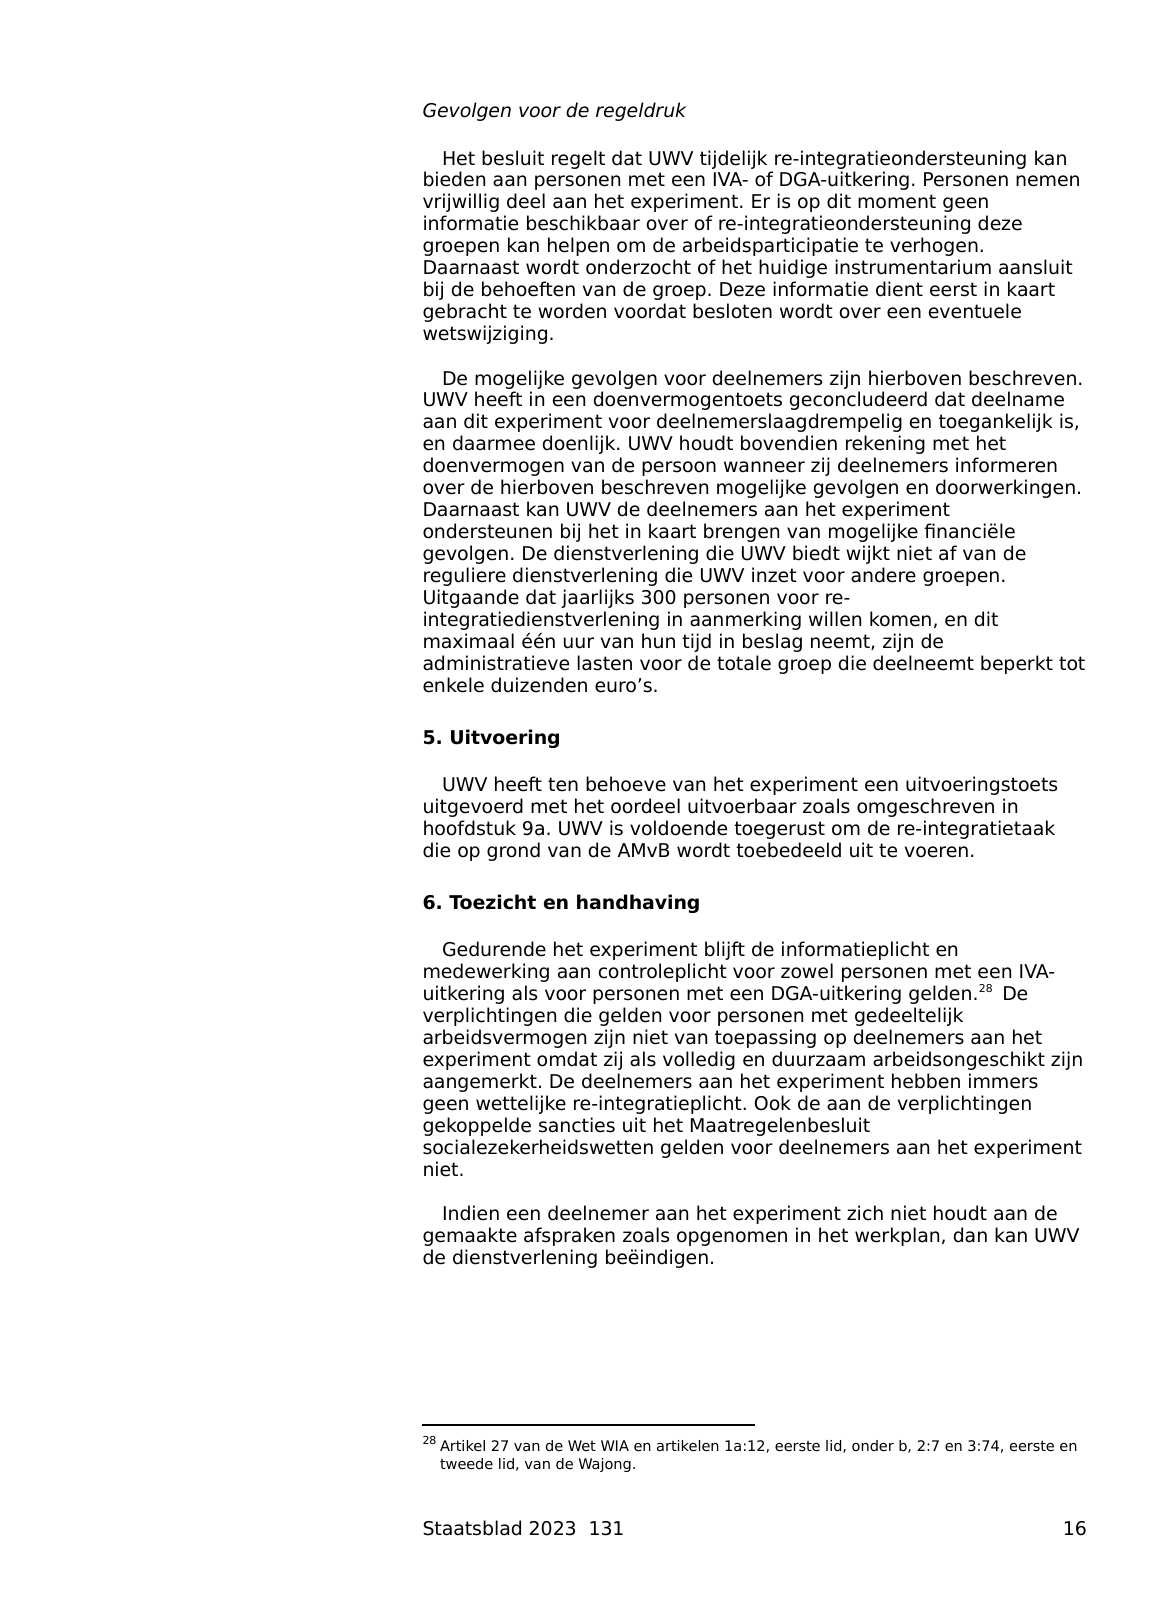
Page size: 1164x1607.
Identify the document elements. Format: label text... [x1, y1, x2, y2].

text Het besluit regelt dat UWV tijdelijk re-integratieondersteuning kan bieden aan personen met een IVA- of DGA-uitkering. Personen nemen vrijwillig deel aan het experiment. Er is op dit moment geen informatie beschikbaar over of re-integratieondersteuning deze groepen kan helpen om de arbeidsparticipatie te verhogen. Daarnaast wordt onderzocht of het huidige instrumentarium aansluit bij de behoeften van de groep. Deze informatie dient eerst in kaart gebracht te worden voordat besloten wordt over een eventuele wetswijziging. [422, 147, 1087, 345]
text Gedurende het experiment blijft de informatieplicht en medewerking aan controleplicht voor zowel personen met een IVA-uitkering als voor personen met een DGA-uitkering gelden. De verplichtingen die gelden voor personen met gedeeltelijk arbeidsvermogen zijn niet van toepassing op deelnemers aan het experiment omdat zij als volledig en duurzaam arbeidsongeschikt zijn aangemerkt. De deelnemers aan het experiment hebben immers geen wettelijke re-integratieplicht. Ook de aan de verplichtingen gekoppelde sancties uit het Maatregelenbesluit socialezekerheidswetten gelden voor deelnemers aan het experiment niet. [422, 939, 1087, 1181]
text UWV heeft ten behoeve van het experiment een uitvoeringstoets uitgevoerd met het oordeel uitvoerbaar zoals omgeschreven in hoofdstuk 9a. UWV is voldoende toegerust om de re-integratietaak die op grond van de AMvB wordt toebedeeld uit te voeren. [422, 774, 1087, 862]
subtitle 6. Toezicht en handhaving [422, 892, 1087, 914]
subtitle Gevolgen voor de regeldruk [422, 100, 1087, 122]
subtitle 5. Uitvoering [422, 727, 1087, 749]
text De mogelijke gevolgen voor deelnemers zijn hierboven beschreven. UWV heeft in een doenvermogentoets geconcludeerd dat deelname aan dit experiment voor deelnemerslaagdrempelig en toegankelijk is, en daarmee doenlijk. UWV houdt bovendien rekening met het doenvermogen van de persoon wanneer zij deelnemers informeren over de hierboven beschreven mogelijke gevolgen en doorwerkingen. Daarnaast kan UWV de deelnemers aan het experiment ondersteunen bij het in kaart brengen van mogelijke financiële gevolgen. De dienstverlening die UWV biedt wijkt niet af van de reguliere dienstverlening die UWV inzet voor andere groepen. Uitgaande dat jaarlijks 300 personen voor re-integratiedienstverlening in aanmerking willen komen, en dit maximaal één uur van hun tijd in beslag neemt, zijn de administratieve lasten voor de totale groep die deelneemt beperkt tot enkele duizenden euro’s. [422, 367, 1087, 697]
text Indien een deelnemer aan het experiment zich niet houdt aan de gemaakte afspraken zoals opgenomen in het werkplan, dan kan UWV de dienstverlening beëindigen. [422, 1203, 1087, 1269]
text Artikel 27 van de Wet WIA en artikelen 1a:12, eerste lid, onder b, 2:7 en 3:74, eerste en tweede lid, van de Wajong. [422, 1434, 1087, 1473]
